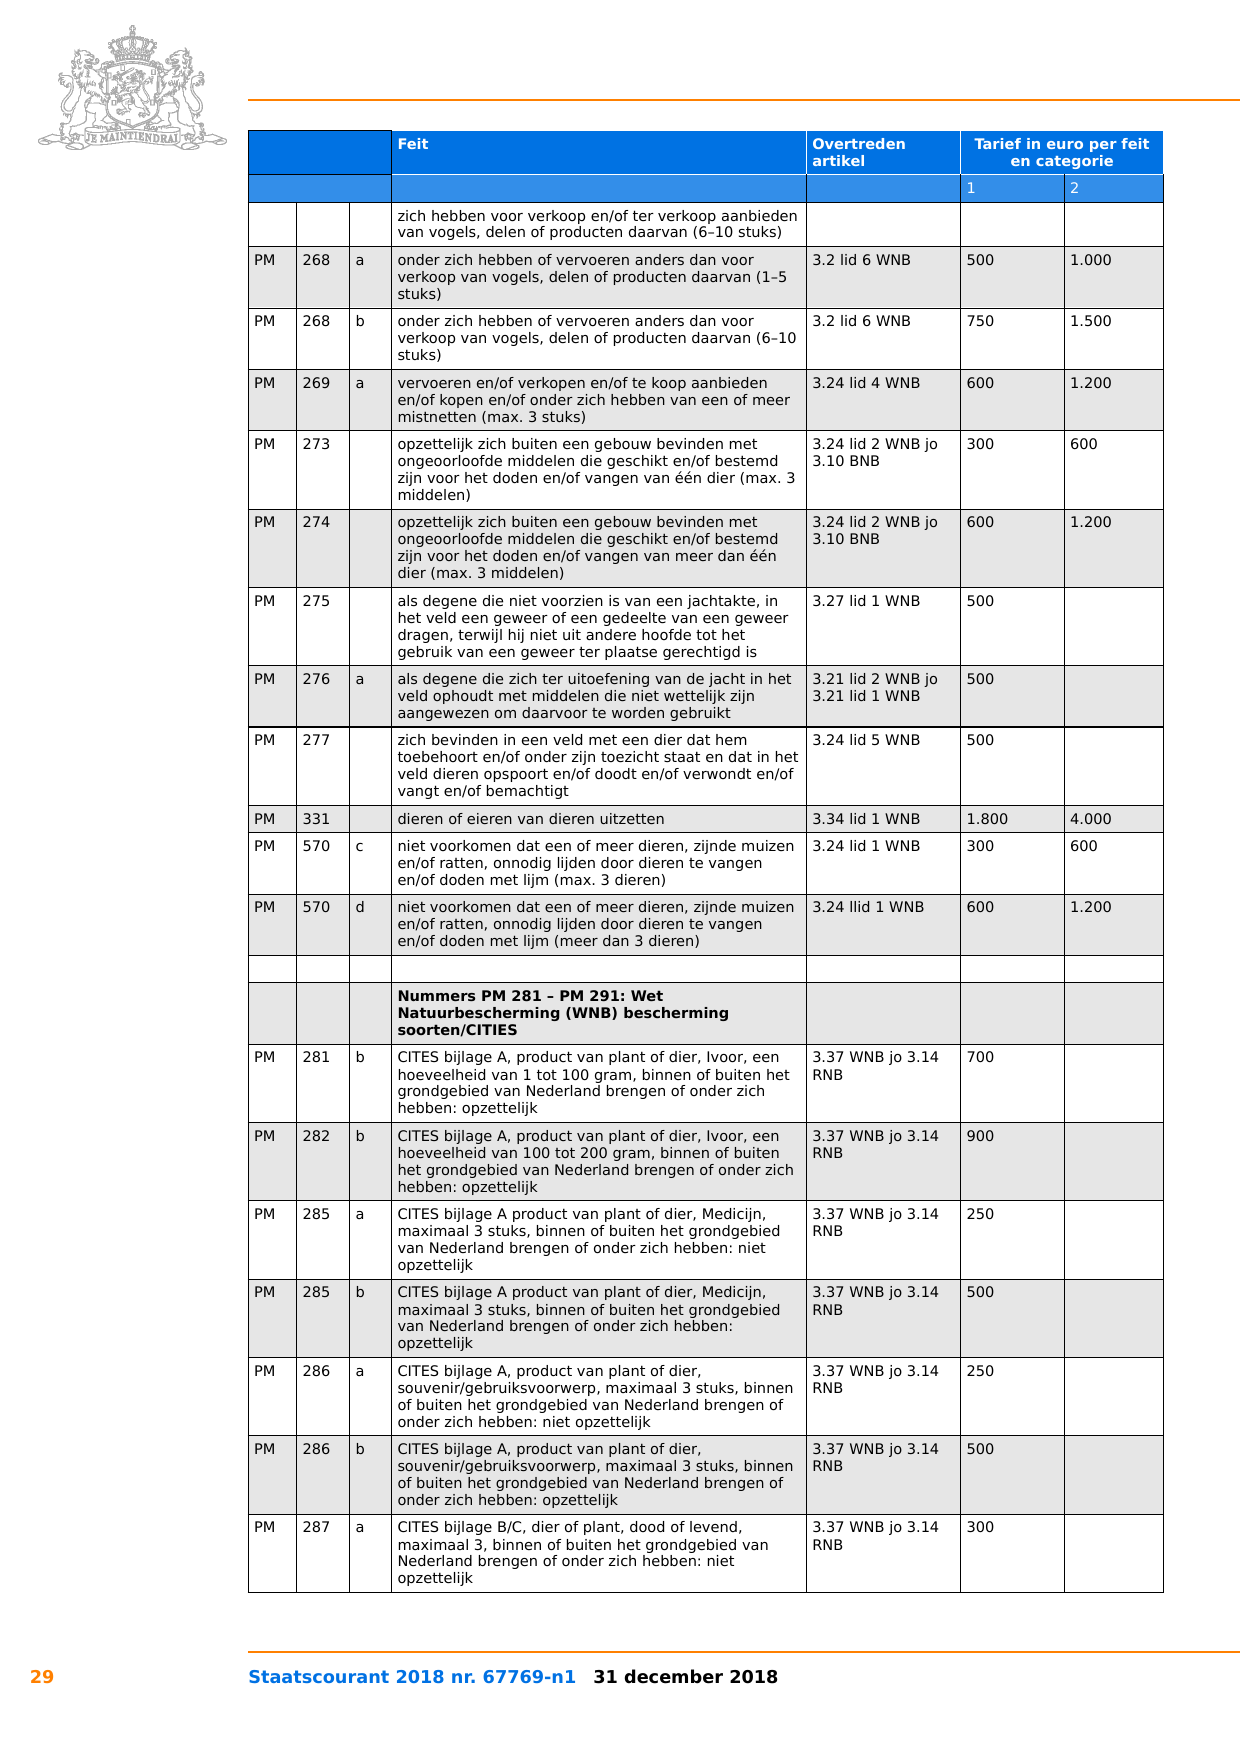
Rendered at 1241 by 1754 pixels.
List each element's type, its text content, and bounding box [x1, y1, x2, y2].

table_cell 300 [961, 431, 1064, 508]
table_cell PM [249, 666, 296, 726]
table_cell 3.37 WNB jo 3.14 RNB [807, 1358, 960, 1435]
table_cell [350, 203, 391, 246]
table_cell als degene die zich ter uitoefening van de jacht in het veld ophoudt met middelen die niet wettelijk zijn aangewezen om daarvoor te worden gebruikt [392, 666, 806, 726]
table_cell 3.37 WNB jo 3.14 RNB [807, 1201, 960, 1279]
table_cell 500 [961, 588, 1064, 665]
table_cell 300 [961, 833, 1064, 893]
table_cell PM [249, 431, 296, 508]
table_cell 273 [297, 431, 349, 508]
table_cell 1.800 [961, 806, 1064, 832]
table_cell [1065, 956, 1163, 982]
table_cell [350, 728, 391, 805]
table_cell PM [249, 588, 296, 665]
table_cell CITES bijlage A, product van plant of dier, Ivoor, een hoeveelheid van 1 tot 100 gram, binnen of buiten het grondgebied van Nederland brengen of onder zich hebben: opzettelijk [392, 1045, 806, 1122]
table_cell [1065, 1045, 1163, 1122]
table_cell 286 [297, 1358, 349, 1435]
table_cell PM [249, 833, 296, 893]
table_cell b [350, 309, 391, 369]
table_cell [297, 956, 349, 982]
table_cell [1065, 588, 1163, 665]
table_cell PM [249, 1515, 296, 1592]
table_cell 3.37 WNB jo 3.14 RNB [807, 1436, 960, 1514]
table_cell 286 [297, 1436, 349, 1514]
table_cell 750 [961, 309, 1064, 369]
table_cell [392, 175, 806, 202]
table_cell 500 [961, 728, 1064, 805]
table_cell [350, 806, 391, 832]
table_cell 600 [961, 510, 1064, 587]
table_cell PM [249, 510, 296, 587]
table_cell [1065, 1201, 1163, 1279]
table_cell onder zich hebben of vervoeren anders dan voor verkoop van vogels, delen of producten daarvan (6–10 stuks) [392, 309, 806, 369]
table_cell opzettelijk zich buiten een gebouw bevinden met ongeoorloofde middelen die geschikt en/of bestemd zijn voor het doden en/of vangen van meer dan één dier (max. 3 middelen) [392, 510, 806, 587]
table_cell 1.500 [1065, 309, 1163, 369]
table_cell [1065, 203, 1163, 246]
table_cell [807, 175, 960, 202]
table_cell 3.21 lid 2 WNB jo 3.21 lid 1 WNB [807, 666, 960, 726]
table_cell 1.200 [1065, 510, 1163, 587]
table_cell dieren of eieren van dieren uitzetten [392, 806, 806, 832]
table_cell 331 [297, 806, 349, 832]
table_cell [297, 203, 349, 246]
table_cell CITES bijlage A, product van plant of dier, Ivoor, een hoeveelheid van 100 tot 200 gram, binnen of buiten het grondgebied van Nederland brengen of onder zich hebben: opzettelijk [392, 1123, 806, 1200]
table_cell 500 [961, 1280, 1064, 1357]
table_header Feit [392, 131, 806, 174]
table_cell PM [249, 1045, 296, 1122]
table_cell 3.24 lid 2 WNB jo 3.10 BNB [807, 510, 960, 587]
table_cell 285 [297, 1280, 349, 1357]
table_cell 500 [961, 1436, 1064, 1514]
table_cell 281 [297, 1045, 349, 1122]
table_cell 3.2 lid 6 WNB [807, 309, 960, 369]
table_cell niet voorkomen dat een of meer dieren, zijnde muizen en/of ratten, onnodig lijden door dieren te vangen en/of doden met lijm (meer dan 3 dieren) [392, 895, 806, 955]
table_cell PM [249, 806, 296, 832]
table_cell b [350, 1045, 391, 1122]
table_cell PM [249, 895, 296, 955]
table_header Overtreden artikel [807, 131, 960, 174]
table_cell [350, 588, 391, 665]
table_cell vervoeren en/of verkopen en/of te koop aanbieden en/of kopen en/of onder zich hebben van een of meer mistnetten (max. 3 stuks) [392, 370, 806, 430]
table_cell opzettelijk zich buiten een gebouw bevinden met ongeoorloofde middelen die geschikt en/of bestemd zijn voor het doden en/of vangen van één dier (max. 3 middelen) [392, 431, 806, 508]
table_cell PM [249, 728, 296, 805]
table_cell 3.24 llid 1 WNB [807, 895, 960, 955]
table_cell [249, 203, 296, 246]
table_cell [249, 983, 296, 1044]
table_cell a [350, 1201, 391, 1279]
table_cell 282 [297, 1123, 349, 1200]
table_cell 4.000 [1065, 806, 1163, 832]
table_cell [1065, 728, 1163, 805]
table_cell 287 [297, 1515, 349, 1592]
table_cell 570 [297, 833, 349, 893]
table_cell 3.24 lid 1 WNB [807, 833, 960, 893]
table_cell [249, 175, 391, 202]
table_cell 269 [297, 370, 349, 430]
table_cell [1065, 1515, 1163, 1592]
table_cell [807, 956, 960, 982]
table_cell [350, 956, 391, 982]
table_cell 600 [961, 895, 1064, 955]
table_cell c [350, 833, 391, 893]
table_cell 900 [961, 1123, 1064, 1200]
table_cell [1065, 1280, 1163, 1357]
table_cell a [350, 666, 391, 726]
table_cell 3.27 lid 1 WNB [807, 588, 960, 665]
table_cell 600 [961, 370, 1064, 430]
table_cell [350, 431, 391, 508]
table_cell 3.37 WNB jo 3.14 RNB [807, 1123, 960, 1200]
table_cell b [350, 1123, 391, 1200]
table_cell [1065, 983, 1163, 1044]
table_cell 1 [961, 175, 1064, 202]
table_cell PM [249, 370, 296, 430]
table_cell 1.200 [1065, 370, 1163, 430]
table_cell 250 [961, 1201, 1064, 1279]
table_cell 1.200 [1065, 895, 1163, 955]
table_cell Nummers PM 281 – PM 291: Wet Natuurbescherming (WNB) bescherming soorten/CITIES [392, 983, 806, 1044]
table_cell a [350, 370, 391, 430]
table_cell [961, 983, 1064, 1044]
table_cell zich hebben voor verkoop en/of ter verkoop aanbieden van vogels, delen of producten daarvan (6–10 stuks) [392, 203, 806, 246]
table_cell 3.34 lid 1 WNB [807, 806, 960, 832]
table_cell a [350, 1515, 391, 1592]
table_cell CITES bijlage B/C, dier of plant, dood of levend, maximaal 3, binnen of buiten het grondgebied van Nederland brengen of onder zich hebben: niet opzettelijk [392, 1515, 806, 1592]
table_cell [961, 203, 1064, 246]
table_cell 274 [297, 510, 349, 587]
table_cell 268 [297, 247, 349, 307]
table_cell PM [249, 1358, 296, 1435]
table_cell [350, 983, 391, 1044]
table_cell d [350, 895, 391, 955]
table_cell [1065, 1123, 1163, 1200]
table_cell [1065, 1436, 1163, 1514]
table_cell 1.000 [1065, 247, 1163, 307]
table_cell 2 [1065, 175, 1163, 202]
table_cell [249, 956, 296, 982]
table_cell a [350, 247, 391, 307]
table_cell b [350, 1280, 391, 1357]
table_cell 500 [961, 247, 1064, 307]
table_cell 285 [297, 1201, 349, 1279]
table_header [249, 131, 391, 174]
table_cell 600 [1065, 833, 1163, 893]
picture [38, 25, 227, 150]
table_cell 277 [297, 728, 349, 805]
table_header Tarief in euro per feit en categorie [961, 131, 1163, 174]
table_cell 3.24 lid 2 WNB jo 3.10 BNB [807, 431, 960, 508]
table_cell PM [249, 1123, 296, 1200]
table_cell [392, 956, 806, 982]
table_cell [350, 510, 391, 587]
table_cell b [350, 1436, 391, 1514]
table_cell onder zich hebben of vervoeren anders dan voor verkoop van vogels, delen of producten daarvan (1–5 stuks) [392, 247, 806, 307]
table_cell 300 [961, 1515, 1064, 1592]
table_cell als degene die niet voorzien is van een jachtakte, in het veld een geweer of een gedeelte van een geweer dragen, terwijl hij niet uit andere hoofde tot het gebruik van een geweer ter plaatse gerechtigd is [392, 588, 806, 665]
table_cell 3.37 WNB jo 3.14 RNB [807, 1045, 960, 1122]
table_cell 268 [297, 309, 349, 369]
table_cell CITES bijlage A, product van plant of dier, souvenir/gebruiksvoorwerp, maximaal 3 stuks, binnen of buiten het grondgebied van Nederland brengen of onder zich hebben: opzettelijk [392, 1436, 806, 1514]
table_cell 276 [297, 666, 349, 726]
table_cell PM [249, 309, 296, 369]
table_cell 3.24 lid 5 WNB [807, 728, 960, 805]
table_cell PM [249, 247, 296, 307]
table_cell 570 [297, 895, 349, 955]
table_cell 3.2 lid 6 WNB [807, 247, 960, 307]
table_cell [1065, 1358, 1163, 1435]
table_cell niet voorkomen dat een of meer dieren, zijnde muizen en/of ratten, onnodig lijden door dieren te vangen en/of doden met lijm (max. 3 dieren) [392, 833, 806, 893]
table_cell CITES bijlage A product van plant of dier, Medicijn, maximaal 3 stuks, binnen of buiten het grondgebied van Nederland brengen of onder zich hebben: opzettelijk [392, 1280, 806, 1357]
table_cell PM [249, 1436, 296, 1514]
table_cell a [350, 1358, 391, 1435]
table_cell [807, 203, 960, 246]
table_cell 600 [1065, 431, 1163, 508]
table_cell [297, 983, 349, 1044]
table_cell 3.24 lid 4 WNB [807, 370, 960, 430]
table_cell 500 [961, 666, 1064, 726]
table_cell CITES bijlage A product van plant of dier, Medicijn, maximaal 3 stuks, binnen of buiten het grondgebied van Nederland brengen of onder zich hebben: niet opzettelijk [392, 1201, 806, 1279]
table_cell 700 [961, 1045, 1064, 1122]
table_cell 3.37 WNB jo 3.14 RNB [807, 1515, 960, 1592]
table_cell PM [249, 1201, 296, 1279]
table_cell 250 [961, 1358, 1064, 1435]
table_cell 275 [297, 588, 349, 665]
table_cell [1065, 666, 1163, 726]
table_cell [961, 956, 1064, 982]
table_cell zich bevinden in een veld met een dier dat hem toebehoort en/of onder zijn toezicht staat en dat in het veld dieren opspoort en/of doodt en/of verwondt en/of vangt en/of bemachtigt [392, 728, 806, 805]
table_cell PM [249, 1280, 296, 1357]
table_cell 3.37 WNB jo 3.14 RNB [807, 1280, 960, 1357]
table_cell CITES bijlage A, product van plant of dier, souvenir/gebruiksvoorwerp, maximaal 3 stuks, binnen of buiten het grondgebied van Nederland brengen of onder zich hebben: niet opzettelijk [392, 1358, 806, 1435]
table_cell [807, 983, 960, 1044]
